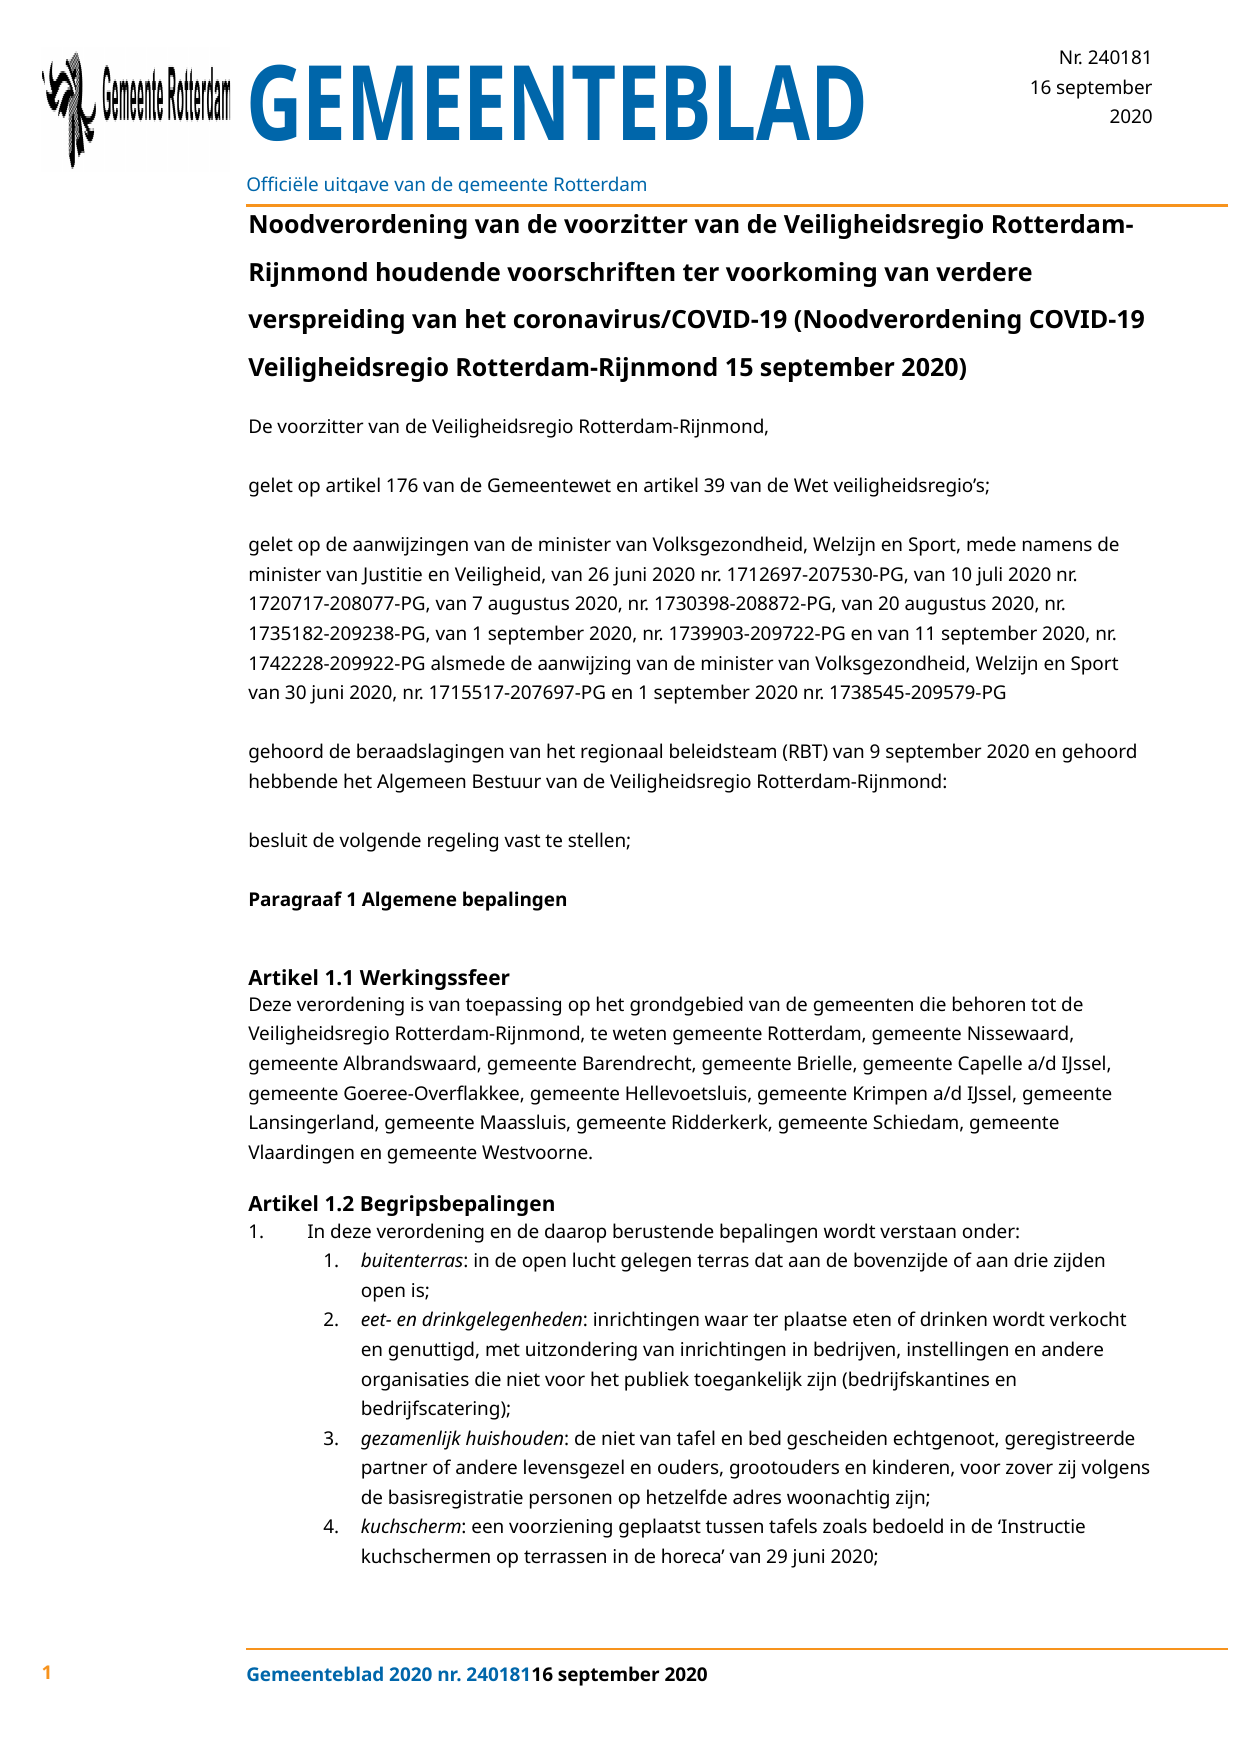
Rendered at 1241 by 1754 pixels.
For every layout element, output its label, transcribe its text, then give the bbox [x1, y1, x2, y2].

list eet- en drinkgelegenheden: inrichtingen waar ter plaatse eten of drinken wordt verkocht en genuttigd, met uitzondering van inrichtingen in bedrijven, instellingen en andere organisaties die niet voor het publiek toegankelijk zijn (bedrijfskantines en bedrijfscatering); [323, 1307, 1152, 1421]
text gehoord de beraadslagingen van het regionaal beleidsteam (RBT) van 9 september 2020 en gehoord hebbende het Algemeen Bestuur van de Veiligheidsregio Rotterdam-Rijnmond: [248, 738, 1152, 794]
text Artikel 1.2 Begripsbepalingen [248, 1189, 1152, 1218]
list buitenterras: in de open lucht gelegen terras dat aan de bovenzijde of aan drie zijden open is; [323, 1247, 1152, 1303]
list gezamenlijk huishouden: de niet van tafel en bed gescheiden echtgenoot, geregistreerde partner of andere levensgezel en ouders, grootouders en kinderen, voor zover zij volgens de basisregistratie personen op hetzelfde adres woonachtig zijn; [323, 1425, 1152, 1510]
text Lansingerland, gemeente Maassluis, gemeente Ridderkerk, gemeente Schiedam, gemeente Vlaardingen en gemeente Westvoorne. [248, 1109, 1152, 1165]
text Paragraaf 1 Algemene bepalingen [248, 886, 1152, 912]
text besluit de volgende regeling vast te stellen; [248, 827, 1152, 853]
text Noodverordening van de voorzitter van de Veiligheidsregio Rotterdam-Rijnmond houdende voorschriften ter voorkoming van verdere verspreiding van het coronavirus/COVID-19 (Noodverordening COVID-19 Veiligheidsregio Rotterdam-Rijnmond 15 september 2020) [248, 207, 1152, 384]
list kuchscherm: een voorziening geplaatst tussen tafels zoals bedoeld in de ‘Instructie kuchschermen op terrassen in de horeca’ van 29 juni 2020; [323, 1514, 1152, 1569]
picture [41, 47, 231, 172]
text De voorzitter van de Veiligheidsregio Rotterdam-Rijnmond, [248, 413, 1152, 439]
text Artikel 1.1 Werkingssfeer [248, 963, 1152, 991]
text gelet op de aanwijzingen van de minister van Volksgezondheid, Welzijn en Sport, mede namens de minister van Justitie en Veiligheid, van 26 juni 2020 nr. 1712697-207530-PG, van 10 juli 2020 nr. 1720717-208077-PG, van 7 augustus 2020, nr. 1730398-208872-PG, van 20 augustus 2020, nr. 1735182-209238-PG, van 1 september 2020, nr. 1739903-209722-PG en van 11 september 2020, nr. 1742228-209922-PG alsmede de aanwijzing van de minister van Volksgezondheid, Welzijn en Sport van 30 juni 2020, nr. 1715517-207697-PG en 1 september 2020 nr. 1738545-209579-PG [248, 531, 1152, 705]
text gelet op artikel 176 van de Gemeentewet en artikel 39 van de Wet veiligheidsregio’s; [248, 472, 1152, 498]
text Deze verordening is van toepassing op het grondgebied van de gemeenten die behoren tot de Veiligheidsregio Rotterdam-Rijnmond, te weten gemeente Rotterdam, gemeente Nissewaard, gemeente Albrandswaard, gemeente Barendrecht, gemeente Brielle, gemeente Capelle a/d IJssel, gemeente Goeree-Overflakkee, gemeente Hellevoetsluis, gemeente Krimpen a/d IJssel, gemeente [248, 991, 1152, 1106]
list In deze verordening en de daarop berustende bepalingen wordt verstaan onder: [248, 1218, 1152, 1243]
